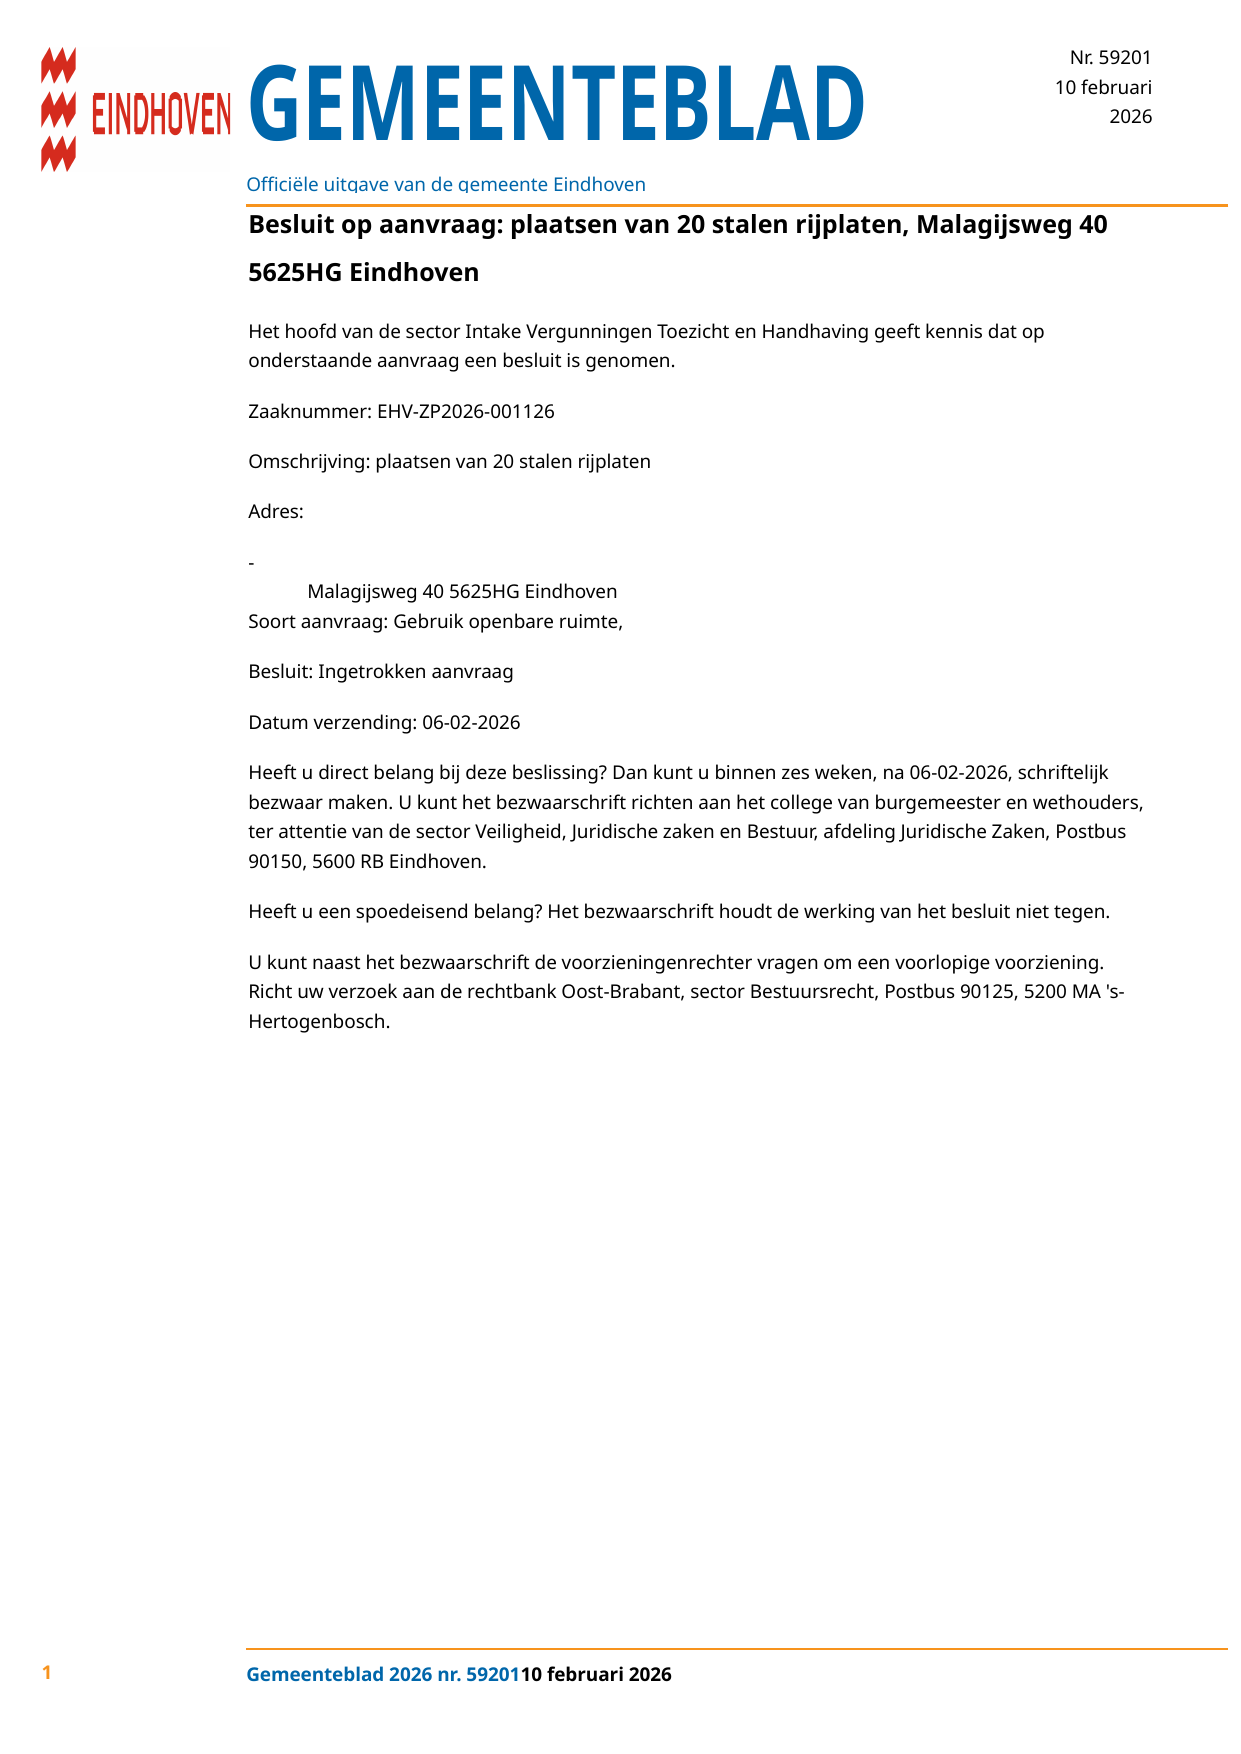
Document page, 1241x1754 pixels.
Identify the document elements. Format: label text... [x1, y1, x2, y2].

text Soort aanvraag: Gebruik openbare ruimte, [248, 608, 1152, 634]
picture [41, 47, 231, 172]
text Omschrijving: plaatsen van 20 stalen rijplaten [248, 448, 1152, 474]
text Het hoofd van de sector Intake Vergunningen Toezicht en Handhaving geeft kennis dat op onderstaande aanvraag een besluit is genomen. [248, 318, 1152, 373]
text Besluit: Ingetrokken aanvraag [248, 659, 1152, 684]
list Malagijsweg 40 5625HG Eindhoven [248, 579, 1152, 604]
text Datum verzending: 06-02-2026 [248, 709, 1152, 735]
text Besluit op aanvraag: plaatsen van 20 stalen rijplaten, Malagijsweg 40 5625HG Eindhoven [248, 207, 1152, 288]
text Heeft u direct belang bij deze beslissing? Dan kunt u binnen zes weken, na 06-02-2026, schriftelijk bezwaar maken. U kunt het bezwaarschrift richten aan het college van burgemeester en wethouders, ter attentie van de sector Veiligheid, Juridische zaken en Bestuur, afdeling Juridische Zaken, Postbus 90150, 5600 RB Eindhoven. [248, 759, 1152, 874]
text Heeft u een spoedeisend belang? Het bezwaarschrift houdt de werking van het besluit niet tegen. [248, 899, 1152, 924]
text U kunt naast het bezwaarschrift de voorzieningenrechter vragen om een voorlopige voorziening. Richt uw verzoek aan de rechtbank Oost-Brabant, sector Bestuursrecht, Postbus 90125, 5200 MA 's-Hertogenbosch. [248, 949, 1152, 1034]
text Adres: [248, 499, 1152, 524]
text Zaaknummer: EHV-ZP2026-001126 [248, 398, 1152, 424]
